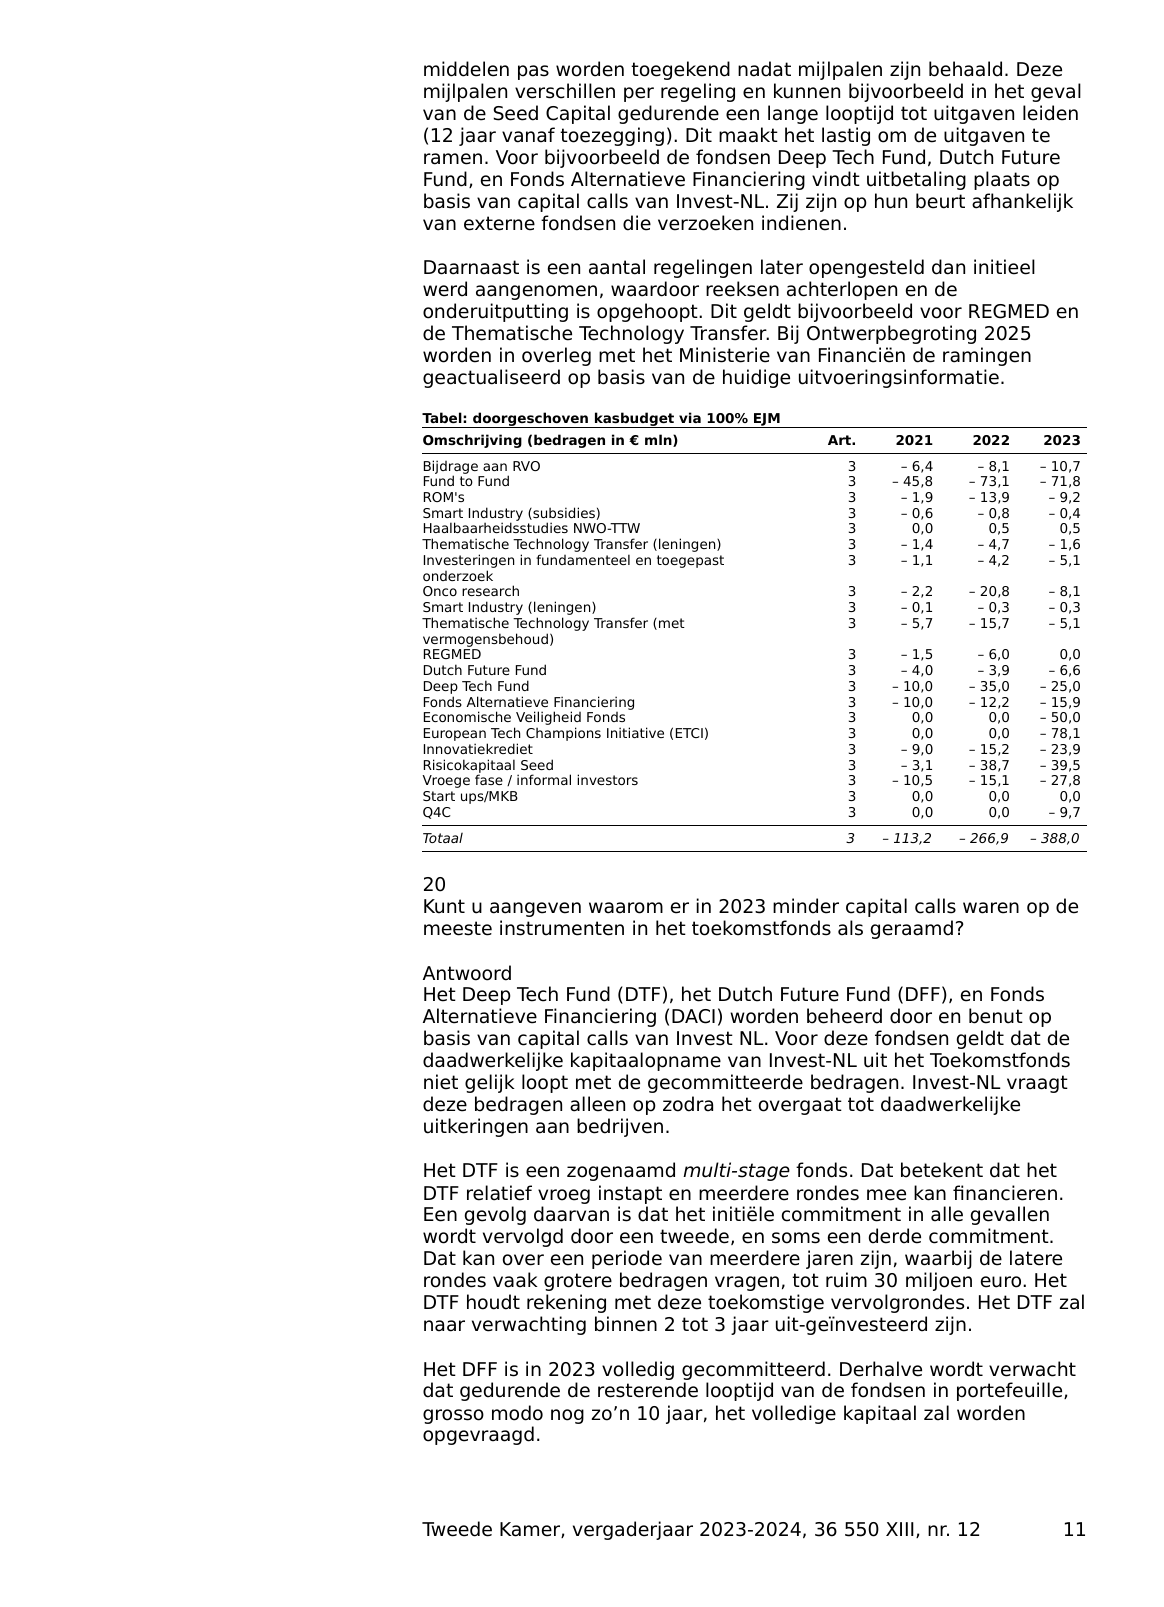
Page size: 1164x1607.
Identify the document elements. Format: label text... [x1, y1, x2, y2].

table_cell – 6,6 [1016, 663, 1087, 679]
table_cell – 35,0 [939, 679, 1016, 694]
table_cell 3 [785, 474, 862, 490]
table_cell – 388,0 [1016, 826, 1087, 851]
table_cell Onco research [422, 584, 785, 600]
table_cell Vroege fase / informal investors [422, 773, 785, 789]
table_cell – 25,0 [1016, 679, 1087, 694]
table_cell 3 [785, 537, 862, 553]
table_cell Fonds Alternatieve Financiering [422, 694, 785, 710]
table_cell REGMED [422, 647, 785, 663]
table_cell ROM's [422, 490, 785, 506]
table_cell Risicokapitaal Seed [422, 757, 785, 773]
table_cell – 3,1 [862, 757, 939, 773]
table_cell – 13,9 [939, 490, 1016, 506]
table_cell Smart Industry (subsidies) [422, 506, 785, 521]
table_cell – 5,1 [1016, 616, 1087, 647]
table_cell – 39,5 [1016, 757, 1087, 773]
table_cell 3 [785, 826, 862, 851]
table_cell 3 [785, 647, 862, 663]
table_cell – 4,0 [862, 663, 939, 679]
table_cell – 1,1 [862, 553, 939, 584]
table_cell 0,0 [862, 710, 939, 726]
text 20 [422, 874, 1087, 896]
table_cell 0,0 [939, 726, 1016, 742]
table_cell 2021 [862, 428, 939, 453]
table_cell 3 [785, 600, 862, 616]
table_cell 3 [785, 694, 862, 710]
table_cell 3 [785, 521, 862, 537]
table_cell Totaal [422, 826, 785, 851]
table_cell – 2,2 [862, 584, 939, 600]
table_cell – 15,2 [939, 742, 1016, 757]
table_cell – 4,7 [939, 537, 1016, 553]
table_cell Smart Industry (leningen) [422, 600, 785, 616]
table_cell – 4,2 [939, 553, 1016, 584]
table_cell 0,0 [1016, 647, 1087, 663]
table_cell 0,0 [939, 710, 1016, 726]
table_cell 0,0 [939, 789, 1016, 804]
table_cell – 10,0 [862, 679, 939, 694]
table_cell Omschrijving (bedragen in € mln) [422, 428, 785, 453]
table_cell – 5,7 [862, 616, 939, 647]
table_cell – 9,2 [1016, 490, 1087, 506]
table_cell – 113,2 [862, 826, 939, 851]
table_cell Haalbaarheidsstudies NWO-TTW [422, 521, 785, 537]
text Het DTF is een zogenaamd multi-stage fonds. Dat betekent dat het DTF relatief vroeg instapt en meerdere rondes mee kan financieren. Een gevolg daarvan is dat het initiële commitment in alle gevallen wordt vervolgd door een tweede, en soms een derde commitment. Dat kan over een periode van meerdere jaren zijn, waarbij de latere rondes vaak grotere bedragen vragen, tot ruim 30 miljoen euro. Het DTF houdt rekening met deze toekomstige vervolgrondes. Het DTF zal naar verwachting binnen 2 tot 3 jaar uit-geïnvesteerd zijn. [422, 1160, 1087, 1336]
table_cell – 15,9 [1016, 694, 1087, 710]
table_cell Start ups/MKB [422, 789, 785, 804]
table_cell – 6,0 [939, 647, 1016, 663]
table_cell – 0,8 [939, 506, 1016, 521]
table_cell 3 [785, 679, 862, 694]
table_cell – 6,4 [862, 454, 939, 474]
table_cell 0,5 [1016, 521, 1087, 537]
table_cell – 0,3 [939, 600, 1016, 616]
table_cell Deep Tech Fund [422, 679, 785, 694]
table_cell Q4C [422, 805, 785, 825]
table_cell – 8,1 [1016, 584, 1087, 600]
table_cell – 1,9 [862, 490, 939, 506]
table_cell 3 [785, 773, 862, 789]
table_cell Bijdrage aan RVO [422, 454, 785, 474]
table_cell – 73,1 [939, 474, 1016, 490]
table_cell 3 [785, 805, 862, 825]
table_cell European Tech Champions Initiative (ETCI) [422, 726, 785, 742]
text Het DFF is in 2023 volledig gecommitteerd. Derhalve wordt verwacht dat gedurende de resterende looptijd van de fondsen in portefeuille, grosso modo nog zo’n 10 jaar, het volledige kapitaal zal worden opgevraagd. [422, 1358, 1087, 1446]
table_header Tabel: doorgeschoven kasbudget via 100% EJM [422, 411, 1087, 427]
table_cell 3 [785, 490, 862, 506]
table_cell 0,0 [1016, 789, 1087, 804]
table_cell 3 [785, 616, 862, 647]
table_cell 3 [785, 789, 862, 804]
table_cell – 78,1 [1016, 726, 1087, 742]
table_cell – 71,8 [1016, 474, 1087, 490]
table_cell – 10,5 [862, 773, 939, 789]
table_cell – 1,5 [862, 647, 939, 663]
text Het Deep Tech Fund (DTF), het Dutch Future Fund (DFF), en Fonds Alternatieve Financiering (DACI) worden beheerd door en benut op basis van capital calls van Invest NL. Voor deze fondsen geldt dat de daadwerkelijke kapitaalopname van Invest-NL uit het Toekomstfonds niet gelijk loopt met de gecommitteerde bedragen. Invest-NL vraagt deze bedragen alleen op zodra het overgaat tot daadwerkelijke uitkeringen aan bedrijven. [422, 984, 1087, 1138]
text Antwoord [422, 962, 1087, 984]
table_cell – 23,9 [1016, 742, 1087, 757]
table_cell – 0,4 [1016, 506, 1087, 521]
table_cell Economische Veiligheid Fonds [422, 710, 785, 726]
table_cell Investeringen in fundamenteel en toegepast onderzoek [422, 553, 785, 584]
table_cell Fund to Fund [422, 474, 785, 490]
table_cell 2023 [1016, 428, 1087, 453]
table_cell 3 [785, 663, 862, 679]
table_cell 3 [785, 584, 862, 600]
table_cell 3 [785, 710, 862, 726]
table_cell – 20,8 [939, 584, 1016, 600]
table_cell – 9,0 [862, 742, 939, 757]
table_cell – 10,0 [862, 694, 939, 710]
table_cell – 15,7 [939, 616, 1016, 647]
table_cell 3 [785, 454, 862, 474]
table_cell Dutch Future Fund [422, 663, 785, 679]
table_cell Art. [785, 428, 862, 453]
table_cell – 50,0 [1016, 710, 1087, 726]
table_cell 3 [785, 757, 862, 773]
table_cell Thematische Technology Transfer (leningen) [422, 537, 785, 553]
table_cell – 1,6 [1016, 537, 1087, 553]
table_cell 3 [785, 742, 862, 757]
table_cell 0,0 [939, 805, 1016, 825]
table_cell – 9,7 [1016, 805, 1087, 825]
table_cell – 8,1 [939, 454, 1016, 474]
table_cell Innovatiekrediet [422, 742, 785, 757]
table_cell – 45,8 [862, 474, 939, 490]
table_cell 0,0 [862, 805, 939, 825]
table_cell – 27,8 [1016, 773, 1087, 789]
table_cell – 1,4 [862, 537, 939, 553]
text middelen pas worden toegekend nadat mijlpalen zijn behaald. Deze mijlpalen verschillen per regeling en kunnen bijvoorbeeld in het geval van de Seed Capital gedurende een lange looptijd tot uitgaven leiden (12 jaar vanaf toezegging). Dit maakt het lastig om de uitgaven te ramen. Voor bijvoorbeeld de fondsen Deep Tech Fund, Dutch Future Fund, en Fonds Alternatieve Financiering vindt uitbetaling plaats op basis van capital calls van Invest-NL. Zij zijn op hun beurt afhankelijk van externe fondsen die verzoeken indienen. [422, 59, 1087, 235]
table_cell 3 [785, 506, 862, 521]
text Kunt u aangeven waarom er in 2023 minder capital calls waren op de meeste instrumenten in het toekomstfonds als geraamd? [422, 896, 1087, 940]
table_cell – 3,9 [939, 663, 1016, 679]
table_cell – 5,1 [1016, 553, 1087, 584]
table_cell – 12,2 [939, 694, 1016, 710]
table_cell 0,0 [862, 789, 939, 804]
table_cell 3 [785, 553, 862, 584]
table_cell 3 [785, 726, 862, 742]
table_cell – 0,3 [1016, 600, 1087, 616]
table_cell – 15,1 [939, 773, 1016, 789]
table_cell 0,0 [862, 726, 939, 742]
table_cell – 10,7 [1016, 454, 1087, 474]
table_cell 0,0 [862, 521, 939, 537]
table_cell – 0,6 [862, 506, 939, 521]
table_cell 2022 [939, 428, 1016, 453]
table_cell – 266,9 [939, 826, 1016, 851]
text Daarnaast is een aantal regelingen later opengesteld dan initieel werd aangenomen, waardoor reeksen achterlopen en de onderuitputting is opgehoopt. Dit geldt bijvoorbeeld voor REGMED en de Thematische Technology Transfer. Bij Ontwerpbegroting 2025 worden in overleg met het Ministerie van Financiën de ramingen geactualiseerd op basis van de huidige uitvoeringsinformatie. [422, 257, 1087, 389]
table_cell – 38,7 [939, 757, 1016, 773]
table_cell – 0,1 [862, 600, 939, 616]
table_cell 0,5 [939, 521, 1016, 537]
table_cell Thematische Technology Transfer (met vermogensbehoud) [422, 616, 785, 647]
